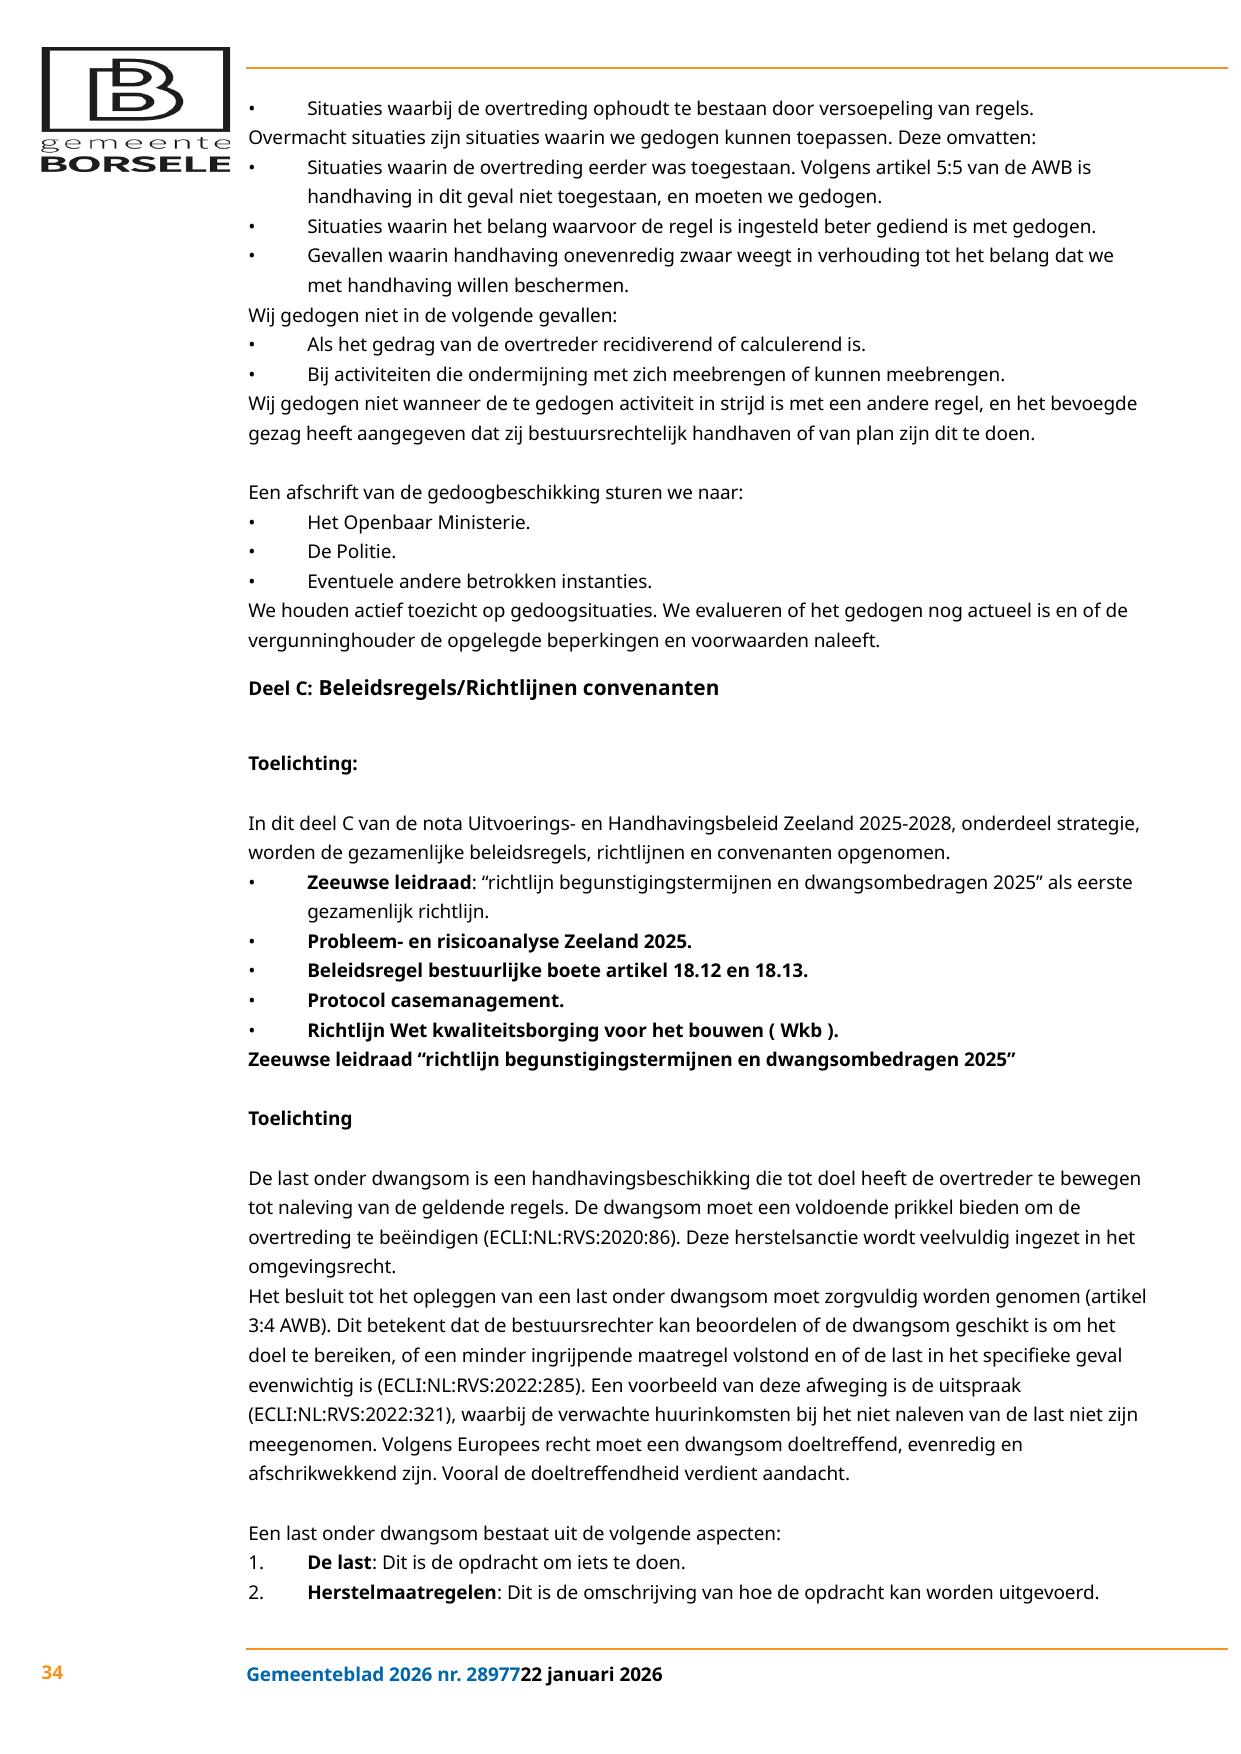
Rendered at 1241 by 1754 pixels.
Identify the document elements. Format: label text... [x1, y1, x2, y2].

text Een afschrift van de gedoogbeschikking sturen we naar: [248, 479, 1152, 505]
list De Politie. [248, 538, 1152, 564]
text Overmacht situaties zijn situaties waarin we gedogen kunnen toepassen. Deze omvatten: [248, 124, 1152, 150]
text Het besluit tot het opleggen van een last onder dwangsom moet zorgvuldig worden genomen (artikel 3:4 AWB). Dit betekent dat de bestuursrechter kan beoordelen of de dwangsom geschikt is om het doel te bereiken, of een minder ingrijpende maatregel volstond en of de last in het specifieke geval evenwichtig is (ECLI:NL:RVS:2022:285). Een voorbeeld van deze afweging is de uitspraak (ECLI:NL:RVS:2022:321), waarbij de verwachte huurinkomsten bij het niet naleven van de last niet zijn meegenomen. Volgens Europees recht moet een dwangsom doeltreffend, evenredig en afschrikwekkend zijn. Vooral de doeltreffendheid verdient aandacht. [248, 1283, 1152, 1486]
list Zeeuwse leidraad: “richtlijn begunstigingstermijnen en dwangsombedragen 2025” als eerste gezamenlijk richtlijn. [248, 869, 1152, 924]
text Zeeuwse leidraad “richtlijn begunstigingstermijnen en dwangsombedragen 2025” [248, 1046, 1152, 1072]
text Een last onder dwangsom bestaat uit de volgende aspecten: [248, 1520, 1152, 1546]
list Eventuele andere betrokken instanties. [248, 568, 1152, 594]
text We houden actief toezicht op gedoogsituaties. We evalueren of het gedogen nog actueel is en of de vergunninghouder de opgelegde beperkingen en voorwaarden naleeft. [248, 598, 1152, 653]
list Bij activiteiten die ondermijning met zich meebrengen of kunnen meebrengen. [248, 361, 1152, 387]
list Situaties waarbij de overtreding ophoudt te bestaan door versoepeling van regels. [248, 95, 1152, 121]
list Het Openbaar Ministerie. [248, 509, 1152, 535]
list Situaties waarin het belang waarvoor de regel is ingesteld beter gediend is met gedogen. [248, 213, 1152, 239]
text In dit deel C van de nota Uitvoerings- en Handhavingsbeleid Zeeland 2025-2028, onderdeel strategie, worden de gezamenlijke beleidsregels, richtlijnen en convenanten opgenomen. [248, 810, 1152, 865]
list Situaties waarin de overtreding eerder was toegestaan. Volgens artikel 5:5 van de AWB is handhaving in dit geval niet toegestaan, en moeten we gedogen. [248, 154, 1152, 209]
list Gevallen waarin handhaving onevenredig zwaar weegt in verhouding tot het belang dat we met handhaving willen beschermen. [248, 243, 1152, 298]
text Wij gedogen niet wanneer de te gedogen activiteit in strijd is met een andere regel, en het bevoegde gezag heeft aangegeven dat zij bestuursrechtelijk handhaven of van plan zijn dit te doen. [248, 391, 1152, 446]
text Toelichting: [248, 751, 1152, 776]
list Protocol casemanagement. [248, 987, 1152, 1013]
picture [41, 47, 231, 172]
list Als het gedrag van de overtreder recidiverend of calculerend is. [248, 331, 1152, 357]
list Richtlijn Wet kwaliteitsborging voor het bouwen ( Wkb ). [248, 1017, 1152, 1043]
list Beleidsregel bestuurlijke boete artikel 18.12 en 18.13. [248, 958, 1152, 983]
text Deel C: Beleidsregels/Richtlijnen convenanten [248, 673, 1152, 701]
text De last onder dwangsom is een handhavingsbeschikking die tot doel heeft de overtreder te bewegen tot naleving van de geldende regels. De dwangsom moet een voldoende prikkel bieden om de overtreding te beëindigen (ECLI:NL:RVS:2020:86). Deze herstelsanctie wordt veelvuldig ingezet in het omgevingsrecht. [248, 1165, 1152, 1279]
list Probleem- en risicoanalyse Zeeland 2025. [248, 928, 1152, 954]
list De last: Dit is de opdracht om iets te doen. [248, 1549, 1152, 1575]
text Wij gedogen niet in de volgende gevallen: [248, 302, 1152, 328]
text Toelichting [248, 1106, 1152, 1131]
list Herstelmaatregelen: Dit is de omschrijving van hoe de opdracht kan worden uitgevoerd. [248, 1579, 1152, 1605]
